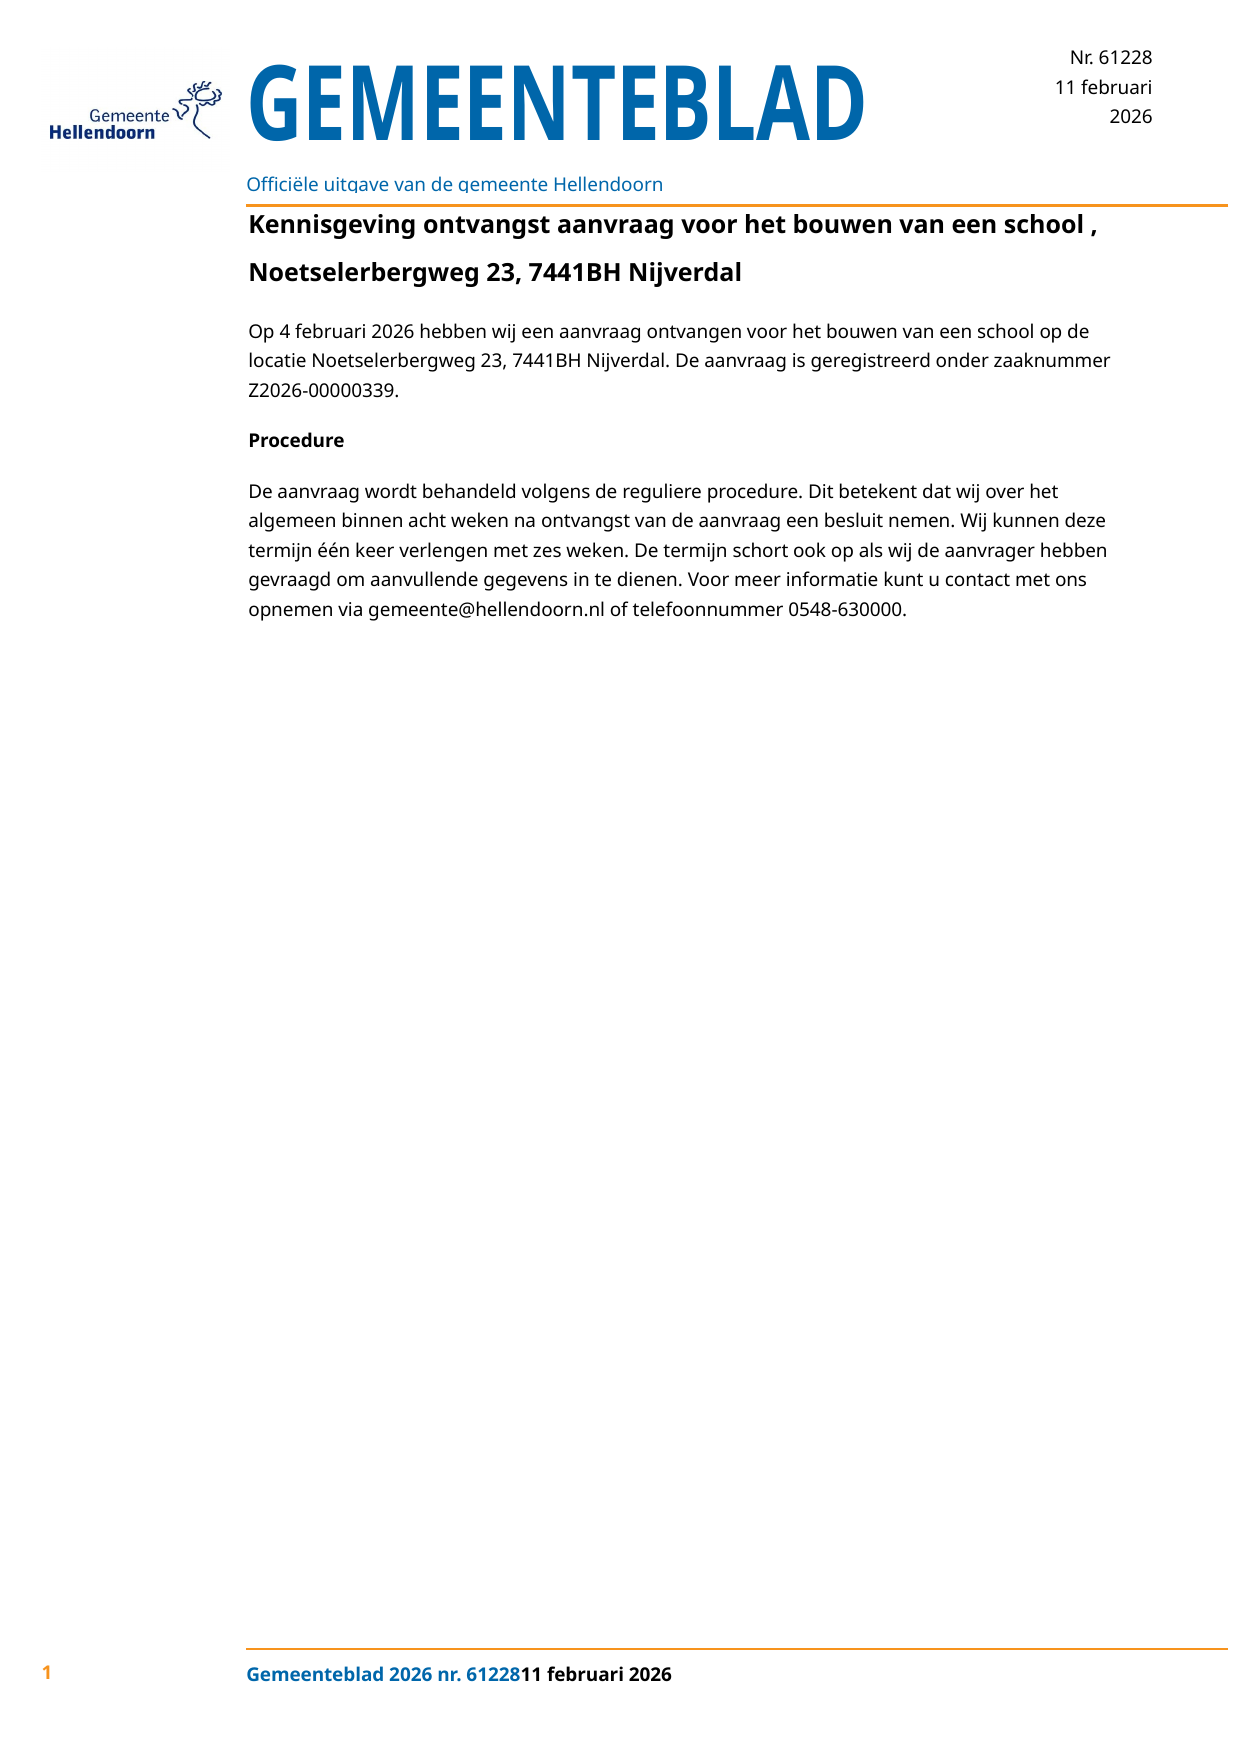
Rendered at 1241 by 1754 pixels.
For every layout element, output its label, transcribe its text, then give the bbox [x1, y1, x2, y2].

text De aanvraag wordt behandeld volgens de reguliere procedure. Dit betekent dat wij over het algemeen binnen acht weken na ontvangst van de aanvraag een besluit nemen. Wij kunnen deze termijn één keer verlengen met zes weken. De termijn schort ook op als wij de aanvrager hebben gevraagd om aanvullende gegevens in te dienen. Voor meer informatie kunt u contact met ons opnemen via gemeente@hellendoorn.nl of telefoonnummer 0548-630000. [248, 478, 1152, 622]
text Kennisgeving ontvangst aanvraag voor het bouwen van een school , Noetselerbergweg 23, 7441BH Nijverdal [248, 207, 1152, 288]
text Op 4 februari 2026 hebben wij een aanvraag ontvangen voor het bouwen van een school op de locatie Noetselerbergweg 23, 7441BH Nijverdal. De aanvraag is geregistreerd onder zaaknummer Z2026-00000339. [248, 318, 1152, 403]
text Procedure [248, 427, 1152, 453]
picture [41, 47, 231, 172]
